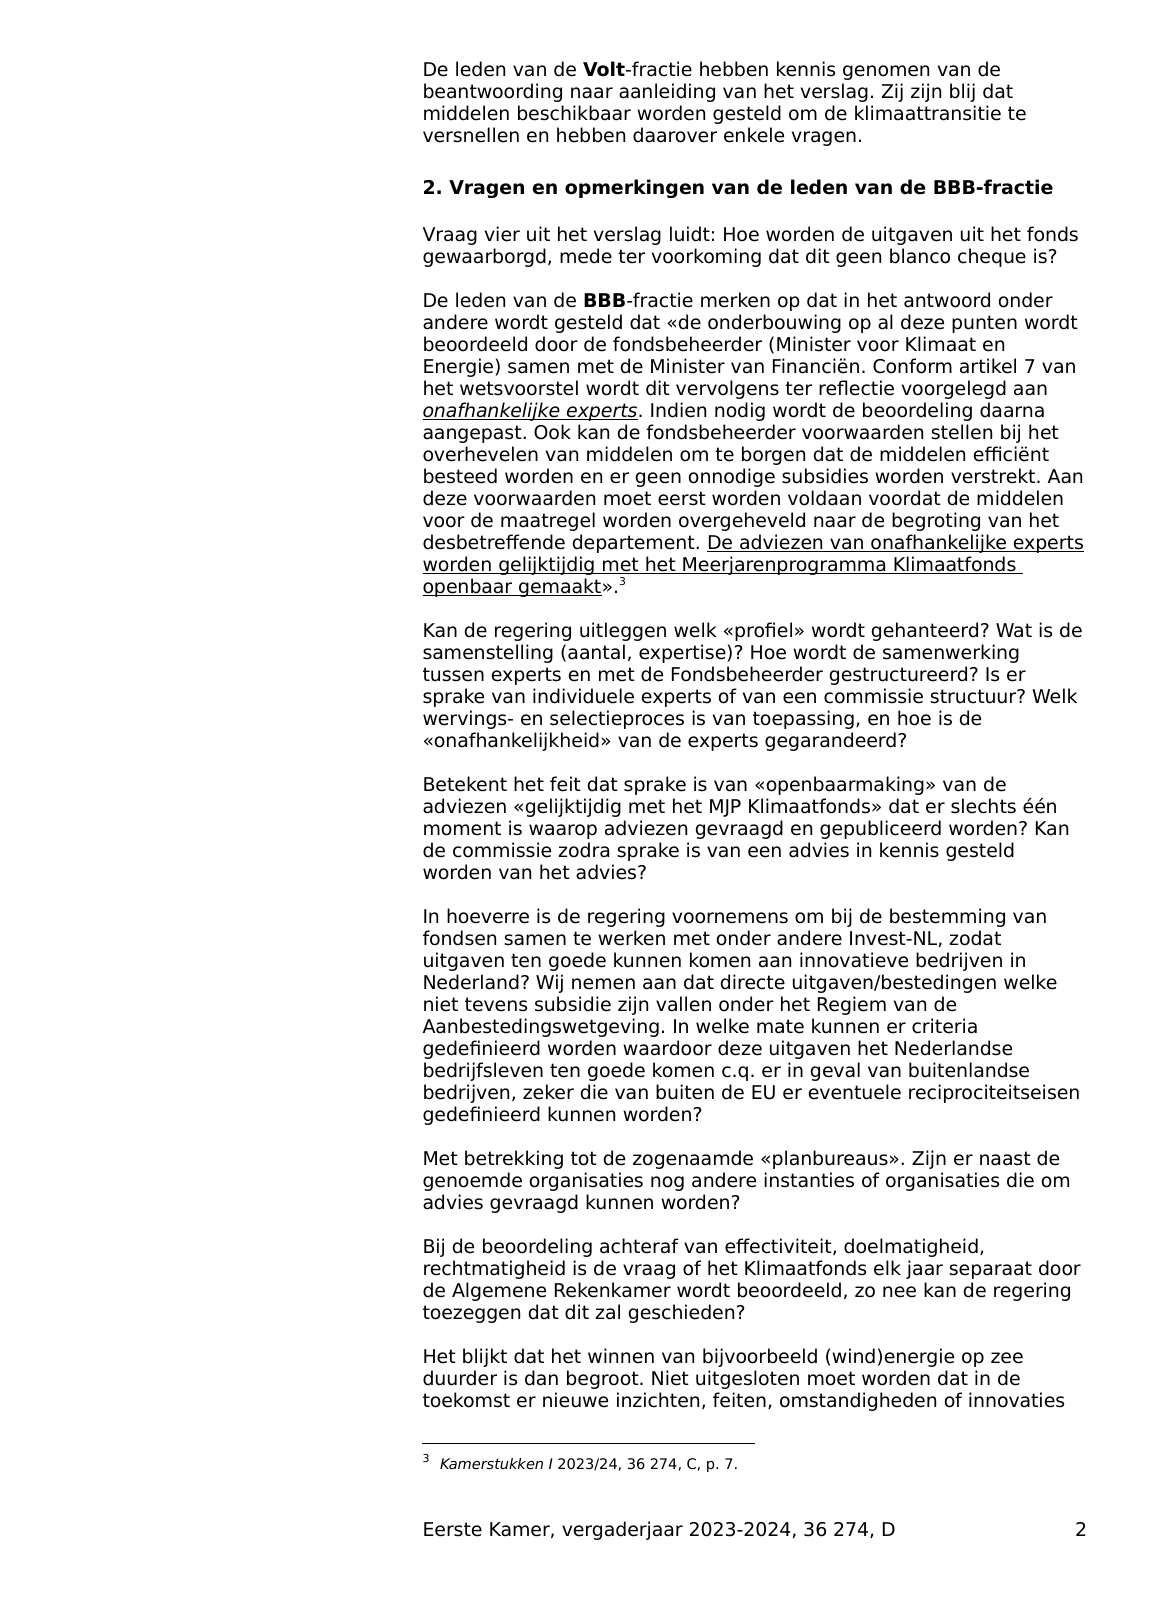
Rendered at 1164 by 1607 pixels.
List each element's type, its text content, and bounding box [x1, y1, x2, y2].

text Kamerstukken I 2023/24, 36 274, C, p. 7. [422, 1452, 1087, 1474]
text Betekent het feit dat sprake is van «openbaarmaking» van de adviezen «gelijktijdig met het MJP Klimaatfonds» dat er slechts één moment is waarop adviezen gevraagd en gepubliceerd worden? Kan de commissie zodra sprake is van een advies in kennis gesteld worden van het advies? [422, 774, 1087, 884]
text Vraag vier uit het verslag luidt: Hoe worden de uitgaven uit het fonds gewaarborgd, mede ter voorkoming dat dit geen blanco cheque is? [422, 224, 1087, 268]
text Het blijkt dat het winnen van bijvoorbeeld (wind)energie op zee duurder is dan begroot. Niet uitgesloten moet worden dat in de toekomst er nieuwe inzichten, feiten, omstandigheden of innovaties [422, 1346, 1087, 1412]
text De leden van de BBB-fractie merken op dat in het antwoord onder andere wordt gesteld dat «de onderbouwing op al deze punten wordt beoordeeld door de fondsbeheerder (Minister voor Klimaat en Energie) samen met de Minister van Financiën. Conform artikel 7 van het wetsvoorstel wordt dit vervolgens ter reflectie voorgelegd aan onafhankelijke experts. Indien nodig wordt de beoordeling daarna aangepast. Ook kan de fondsbeheerder voorwaarden stellen bij het overhevelen van middelen om te borgen dat de middelen efficiënt besteed worden en er geen onnodige subsidies worden verstrekt. Aan deze voorwaarden moet eerst worden voldaan voordat de middelen voor de maatregel worden overgeheveld naar de begroting van het desbetreffende departement. De adviezen van onafhankelijke experts worden gelijktijdig met het Meerjarenprogramma Klimaatfonds openbaar gemaakt». [422, 290, 1087, 598]
subtitle 2. Vragen en opmerkingen van de leden van de BBB-fractie [422, 177, 1087, 199]
text Kan de regering uitleggen welk «profiel» wordt gehanteerd? Wat is de samenstelling (aantal, expertise)? Hoe wordt de samenwerking tussen experts en met de Fondsbeheerder gestructureerd? Is er sprake van individuele experts of van een commissie structuur? Welk wervings- en selectieproces is van toepassing, en hoe is de «onafhankelijkheid» van de experts gegarandeerd? [422, 620, 1087, 752]
text In hoeverre is de regering voornemens om bij de bestemming van fondsen samen te werken met onder andere Invest-NL, zodat uitgaven ten goede kunnen komen aan innovatieve bedrijven in Nederland? Wij nemen aan dat directe uitgaven/bestedingen welke niet tevens subsidie zijn vallen onder het Regiem van de Aanbestedingswetgeving. In welke mate kunnen er criteria gedefinieerd worden waardoor deze uitgaven het Nederlandse bedrijfsleven ten goede komen c.q. er in geval van buitenlandse bedrijven, zeker die van buiten de EU er eventuele reciprociteitseisen gedefinieerd kunnen worden? [422, 906, 1087, 1126]
text De leden van de Volt-fractie hebben kennis genomen van de beantwoording naar aanleiding van het verslag. Zij zijn blij dat middelen beschikbaar worden gesteld om de klimaattransitie te versnellen en hebben daarover enkele vragen. [422, 59, 1087, 147]
text Met betrekking tot de zogenaamde «planbureaus». Zijn er naast de genoemde organisaties nog andere instanties of organisaties die om advies gevraagd kunnen worden? [422, 1148, 1087, 1214]
text Bij de beoordeling achteraf van effectiviteit, doelmatigheid, rechtmatigheid is de vraag of het Klimaatfonds elk jaar separaat door de Algemene Rekenkamer wordt beoordeeld, zo nee kan de regering toezeggen dat dit zal geschieden? [422, 1236, 1087, 1324]
